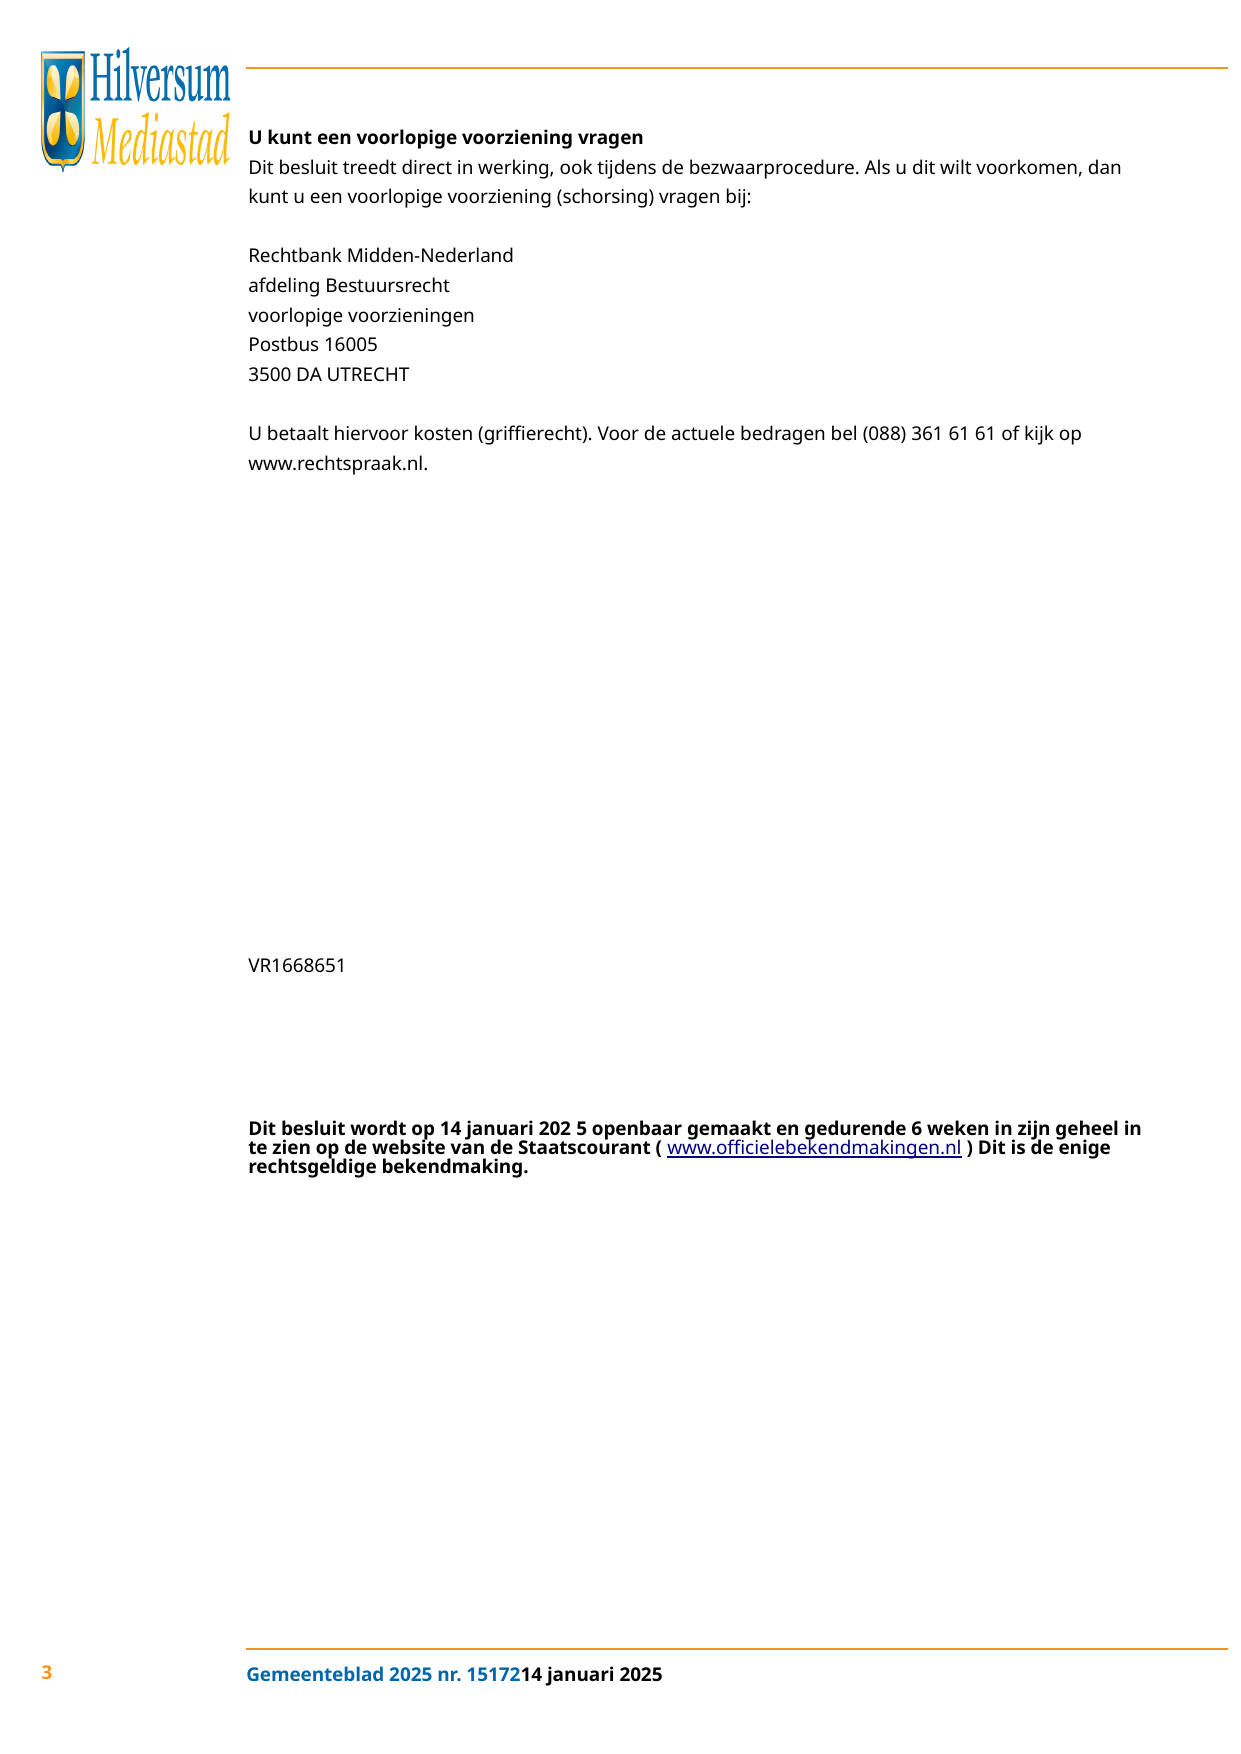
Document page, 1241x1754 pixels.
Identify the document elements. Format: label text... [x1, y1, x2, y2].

picture [41, 47, 231, 172]
text Dit besluit wordt op 14 januari 202 5 openbaar gemaakt en gedurende 6 weken in zijn geheel in te zien op de website van de Staatscourant ( www.officielebekendmakingen.nl ) Dit is de enige rechtsgeldige bekendmaking. [248, 1120, 1152, 1178]
text Dit besluit treedt direct in werking, ook tijdens de bezwaarprocedure. Als u dit wilt voorkomen, dan kunt u een voorlopige voorziening (schorsing) vragen bij: [248, 154, 1152, 209]
text Postbus 16005 [248, 331, 1152, 357]
text voorlopige voorzieningen [248, 302, 1152, 328]
text Rechtbank Midden-Nederland [248, 243, 1152, 268]
text afdeling Bestuursrecht [248, 272, 1152, 298]
text VR1668651 [248, 953, 1152, 978]
text U betaalt hiervoor kosten (griffierecht). Voor de actuele bedragen bel (088) 361 61 61 of kijk op www.rechtspraak.nl. [248, 420, 1152, 476]
text U kunt een voorlopige voorziening vragen [248, 124, 1152, 150]
text 3500 DA UTRECHT [248, 361, 1152, 387]
